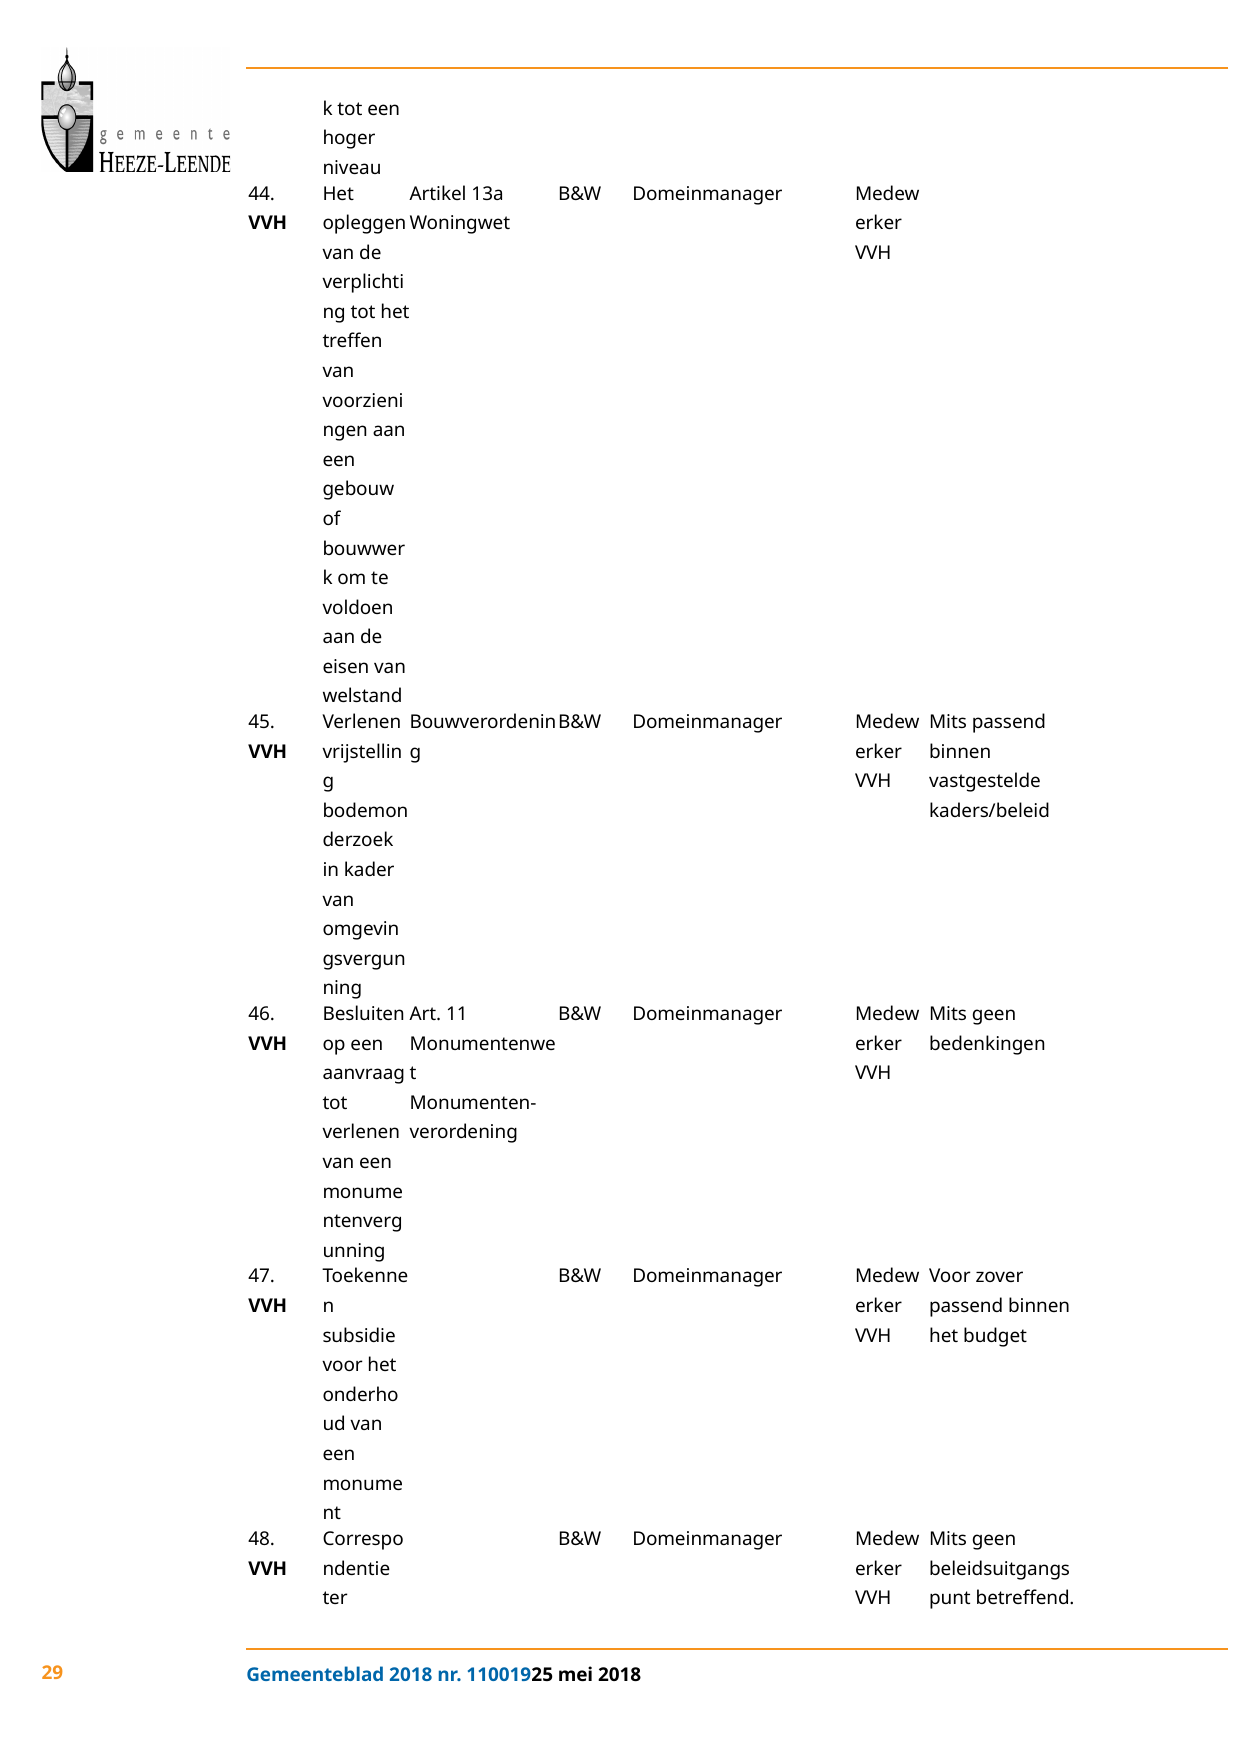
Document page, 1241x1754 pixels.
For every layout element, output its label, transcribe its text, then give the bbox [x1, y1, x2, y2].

table_cell [632, 95, 855, 180]
table_cell [855, 95, 929, 180]
table_cell Medewerker VVH [855, 1263, 929, 1525]
table_cell B&W [558, 1000, 632, 1263]
table_cell [929, 180, 1077, 708]
table_cell [929, 95, 1077, 180]
table_cell 47. VVH [248, 1263, 322, 1525]
table_cell Medewerker VVH [855, 1000, 929, 1263]
table_cell Domeinmanager [632, 1263, 855, 1525]
table_cell Besluiten op een aanvraag tot verlenen van een monumentenvergunning [322, 1000, 409, 1263]
table_cell Verlenen vrijstelling bodemonderzoek in kader van omgevingsvergunning [322, 708, 409, 1000]
table_cell Correspondentie ter [322, 1525, 409, 1610]
table_cell Art. 11 Monumentenwet Monumenten-verordening [409, 1000, 558, 1263]
table_cell Mits passend binnen vastgestelde kaders/beleid [929, 708, 1077, 1000]
table_cell Medewerker VVH [855, 708, 929, 1000]
table_cell Toekennen subsidie voor het onderhoud van een monument [322, 1263, 409, 1525]
table_cell Mits geen beleidsuitgangspunt betreffend. [929, 1525, 1077, 1610]
table_cell Bouwverordening [409, 708, 558, 1000]
table_cell Domeinmanager [632, 1000, 855, 1263]
table_cell B&W [558, 180, 632, 708]
table_cell [409, 95, 558, 180]
table_cell 48. VVH [248, 1525, 322, 1610]
table_cell B&W [558, 1525, 632, 1610]
table_cell Mits geen bedenkingen [929, 1000, 1077, 1263]
table_cell Artikel 13a Woningwet [409, 180, 558, 708]
table_cell B&W [558, 708, 632, 1000]
table_cell [409, 1525, 558, 1610]
table_cell Domeinmanager [632, 180, 855, 708]
picture [41, 47, 231, 172]
table_cell [248, 95, 322, 180]
table_cell k tot een hoger niveau [322, 95, 409, 180]
table_cell [558, 95, 632, 180]
table_cell [409, 1263, 558, 1525]
table_cell Voor zover passend binnen het budget [929, 1263, 1077, 1525]
table_cell Het opleggen van de verplichting tot het treffen van voorzieningen aan een gebouw of bouwwerk om te voldoen aan de eisen van welstand [322, 180, 409, 708]
table_cell Domeinmanager [632, 708, 855, 1000]
table_cell 44. VVH [248, 180, 322, 708]
table_cell B&W [558, 1263, 632, 1525]
table_cell Domeinmanager [632, 1525, 855, 1610]
table_cell 46. VVH [248, 1000, 322, 1263]
table_cell Medewerker VVH [855, 180, 929, 708]
table_cell Medewerker VVH [855, 1525, 929, 1610]
table_cell 45. VVH [248, 708, 322, 1000]
